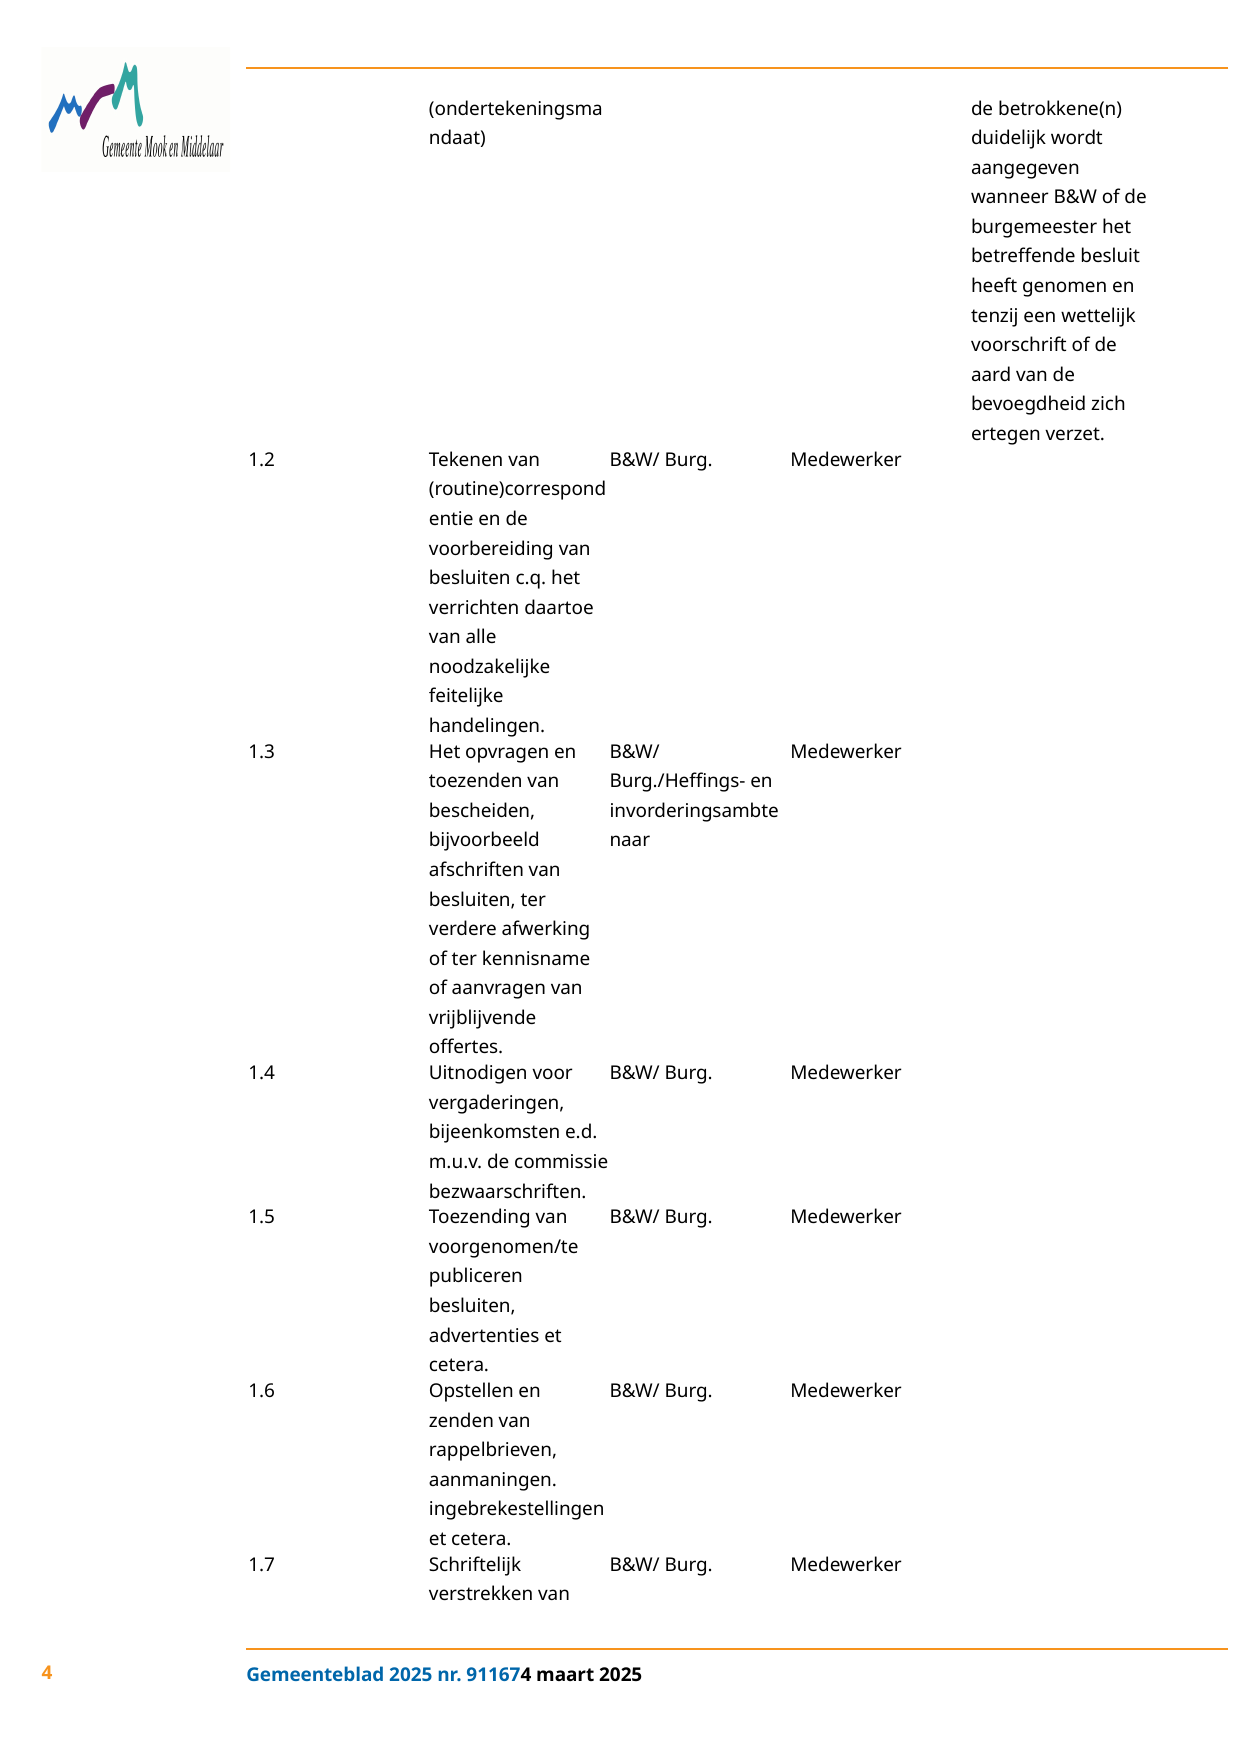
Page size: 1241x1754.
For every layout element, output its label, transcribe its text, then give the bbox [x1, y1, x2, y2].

table_cell B&W/ Burg./Heffings- en invorderingsambtenaar [609, 738, 790, 1059]
table_cell B&W/ Burg. [609, 1060, 790, 1203]
table_cell de betrokkene(n) duidelijk wordt aangegeven wanneer B&W of de burgemeester het betreffende besluit heeft genomen en tenzij een wettelijk voorschrift of de aard van de bevoegdheid zich ertegen verzet. [971, 95, 1152, 446]
table_cell [971, 1060, 1152, 1203]
table_cell Medewerker [790, 1060, 971, 1203]
table_cell Toezending van voorgenomen/te publiceren besluiten, advertenties et cetera. [429, 1204, 609, 1377]
table_cell [971, 1551, 1152, 1606]
table_cell Medewerker [790, 1204, 971, 1377]
table_cell Medewerker [790, 1551, 971, 1606]
table_cell Het opvragen en toezenden van bescheiden, bijvoorbeeld afschriften van besluiten, ter verdere afwerking of ter kennisname of aanvragen van vrijblijvende offertes. [429, 738, 609, 1059]
table_cell 1.7 [248, 1551, 429, 1606]
table_cell B&W/ Burg. [609, 1377, 790, 1551]
table_cell [971, 446, 1152, 738]
table_cell [971, 738, 1152, 1059]
table_cell Schriftelijk verstrekken van [429, 1551, 609, 1606]
table_cell 1.4 [248, 1060, 429, 1203]
table_cell Medewerker [790, 446, 971, 738]
table_cell [609, 95, 790, 446]
table_cell Medewerker [790, 1377, 971, 1551]
table_cell B&W/ Burg. [609, 446, 790, 738]
table_cell [248, 95, 429, 446]
table_cell Tekenen van (routine)correspondentie en de voorbereiding van besluiten c.q. het verrichten daartoe van alle noodzakelijke feitelijke handelingen. [429, 446, 609, 738]
table_cell 1.6 [248, 1377, 429, 1551]
table_cell Opstellen en zenden van rappelbrieven, aanmaningen. ingebrekestellingen et cetera. [429, 1377, 609, 1551]
table_cell Medewerker [790, 738, 971, 1059]
table_cell 1.5 [248, 1204, 429, 1377]
picture [41, 47, 231, 172]
table_cell (ondertekeningsmandaat) [429, 95, 609, 446]
table_cell [971, 1204, 1152, 1377]
table_cell Uitnodigen voor vergaderingen, bijeenkomsten e.d. m.u.v. de commissie bezwaarschriften. [429, 1060, 609, 1203]
table_cell 1.3 [248, 738, 429, 1059]
table_cell 1.2 [248, 446, 429, 738]
table_cell [971, 1377, 1152, 1551]
table_cell [790, 95, 971, 446]
table_cell B&W/ Burg. [609, 1551, 790, 1606]
table_cell B&W/ Burg. [609, 1204, 790, 1377]
